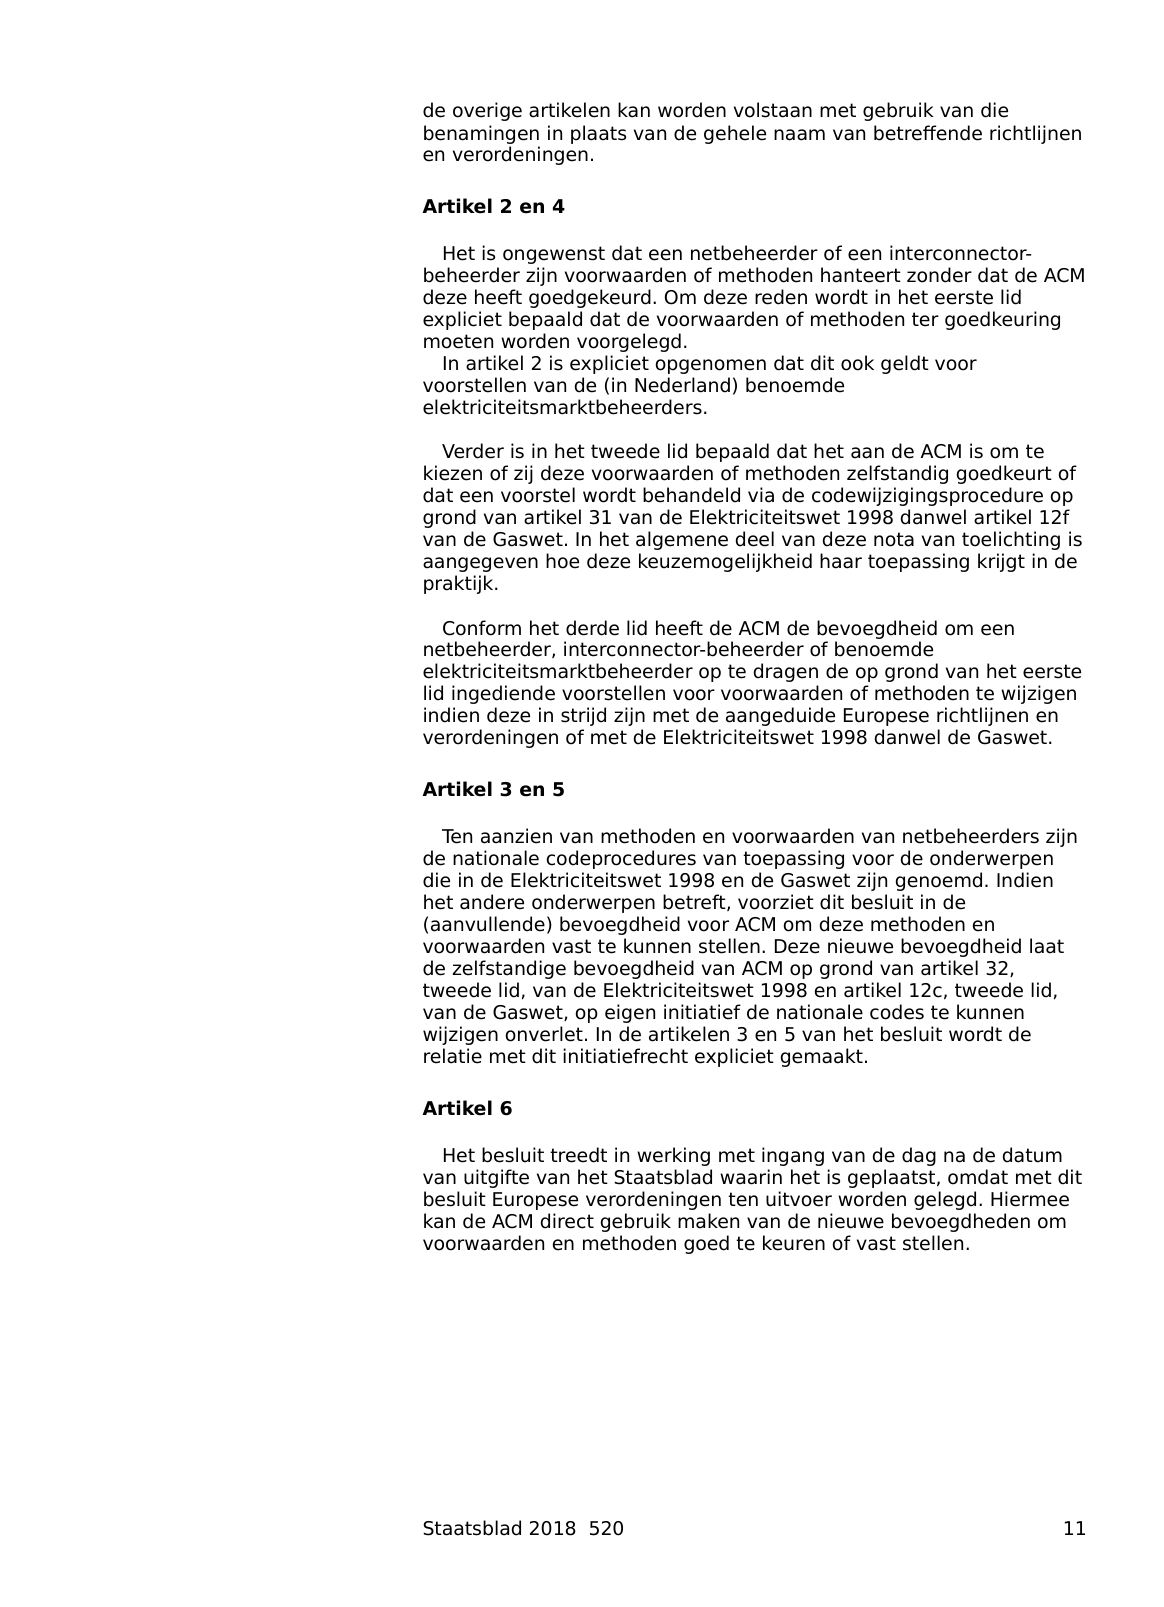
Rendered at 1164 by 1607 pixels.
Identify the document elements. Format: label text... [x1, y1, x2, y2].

text In artikel 2 is expliciet opgenomen dat dit ook geldt voor voorstellen van de (in Nederland) benoemde elektriciteitsmarktbeheerders. [422, 353, 1087, 419]
subtitle Artikel 6 [422, 1098, 1087, 1120]
subtitle Artikel 2 en 4 [422, 196, 1087, 218]
text Verder is in het tweede lid bepaald dat het aan de ACM is om te kiezen of zij deze voorwaarden of methoden zelfstandig goedkeurt of dat een voorstel wordt behandeld via de codewijzigingsprocedure op grond van artikel 31 van de Elektriciteitswet 1998 danwel artikel 12f van de Gaswet. In het algemene deel van deze nota van toelichting is aangegeven hoe deze keuzemogelijkheid haar toepassing krijgt in de praktijk. [422, 441, 1087, 595]
text Ten aanzien van methoden en voorwaarden van netbeheerders zijn de nationale codeprocedures van toepassing voor de onderwerpen die in de Elektriciteitswet 1998 en de Gaswet zijn genoemd. Indien het andere onderwerpen betreft, voorziet dit besluit in de (aanvullende) bevoegdheid voor ACM om deze methoden en voorwaarden vast te kunnen stellen. Deze nieuwe bevoegdheid laat de zelfstandige bevoegdheid van ACM op grond van artikel 32, tweede lid, van de Elektriciteitswet 1998 en artikel 12c, tweede lid, van de Gaswet, op eigen initiatief de nationale codes te kunnen wijzigen onverlet. In de artikelen 3 en 5 van het besluit wordt de relatie met dit initiatiefrecht expliciet gemaakt. [422, 826, 1087, 1068]
subtitle Artikel 3 en 5 [422, 779, 1087, 801]
text Het is ongewenst dat een netbeheerder of een interconnector-beheerder zijn voorwaarden of methoden hanteert zonder dat de ACM deze heeft goedgekeurd. Om deze reden wordt in het eerste lid expliciet bepaald dat de voorwaarden of methoden ter goedkeuring moeten worden voorgelegd. [422, 243, 1087, 353]
text Het besluit treedt in werking met ingang van de dag na de datum van uitgifte van het Staatsblad waarin het is geplaatst, omdat met dit besluit Europese verordeningen ten uitvoer worden gelegd. Hiermee kan de ACM direct gebruik maken van de nieuwe bevoegdheden om voorwaarden en methoden goed te keuren of vast stellen. [422, 1145, 1087, 1255]
text Conform het derde lid heeft de ACM de bevoegdheid om een netbeheerder, interconnector-beheerder of benoemde elektriciteitsmarktbeheerder op te dragen de op grond van het eerste lid ingediende voorstellen voor voorwaarden of methoden te wijzigen indien deze in strijd zijn met de aangeduide Europese richtlijnen en verordeningen of met de Elektriciteitswet 1998 danwel de Gaswet. [422, 617, 1087, 749]
text de overige artikelen kan worden volstaan met gebruik van die benamingen in plaats van de gehele naam van betreffende richtlijnen en verordeningen. [422, 100, 1087, 166]
